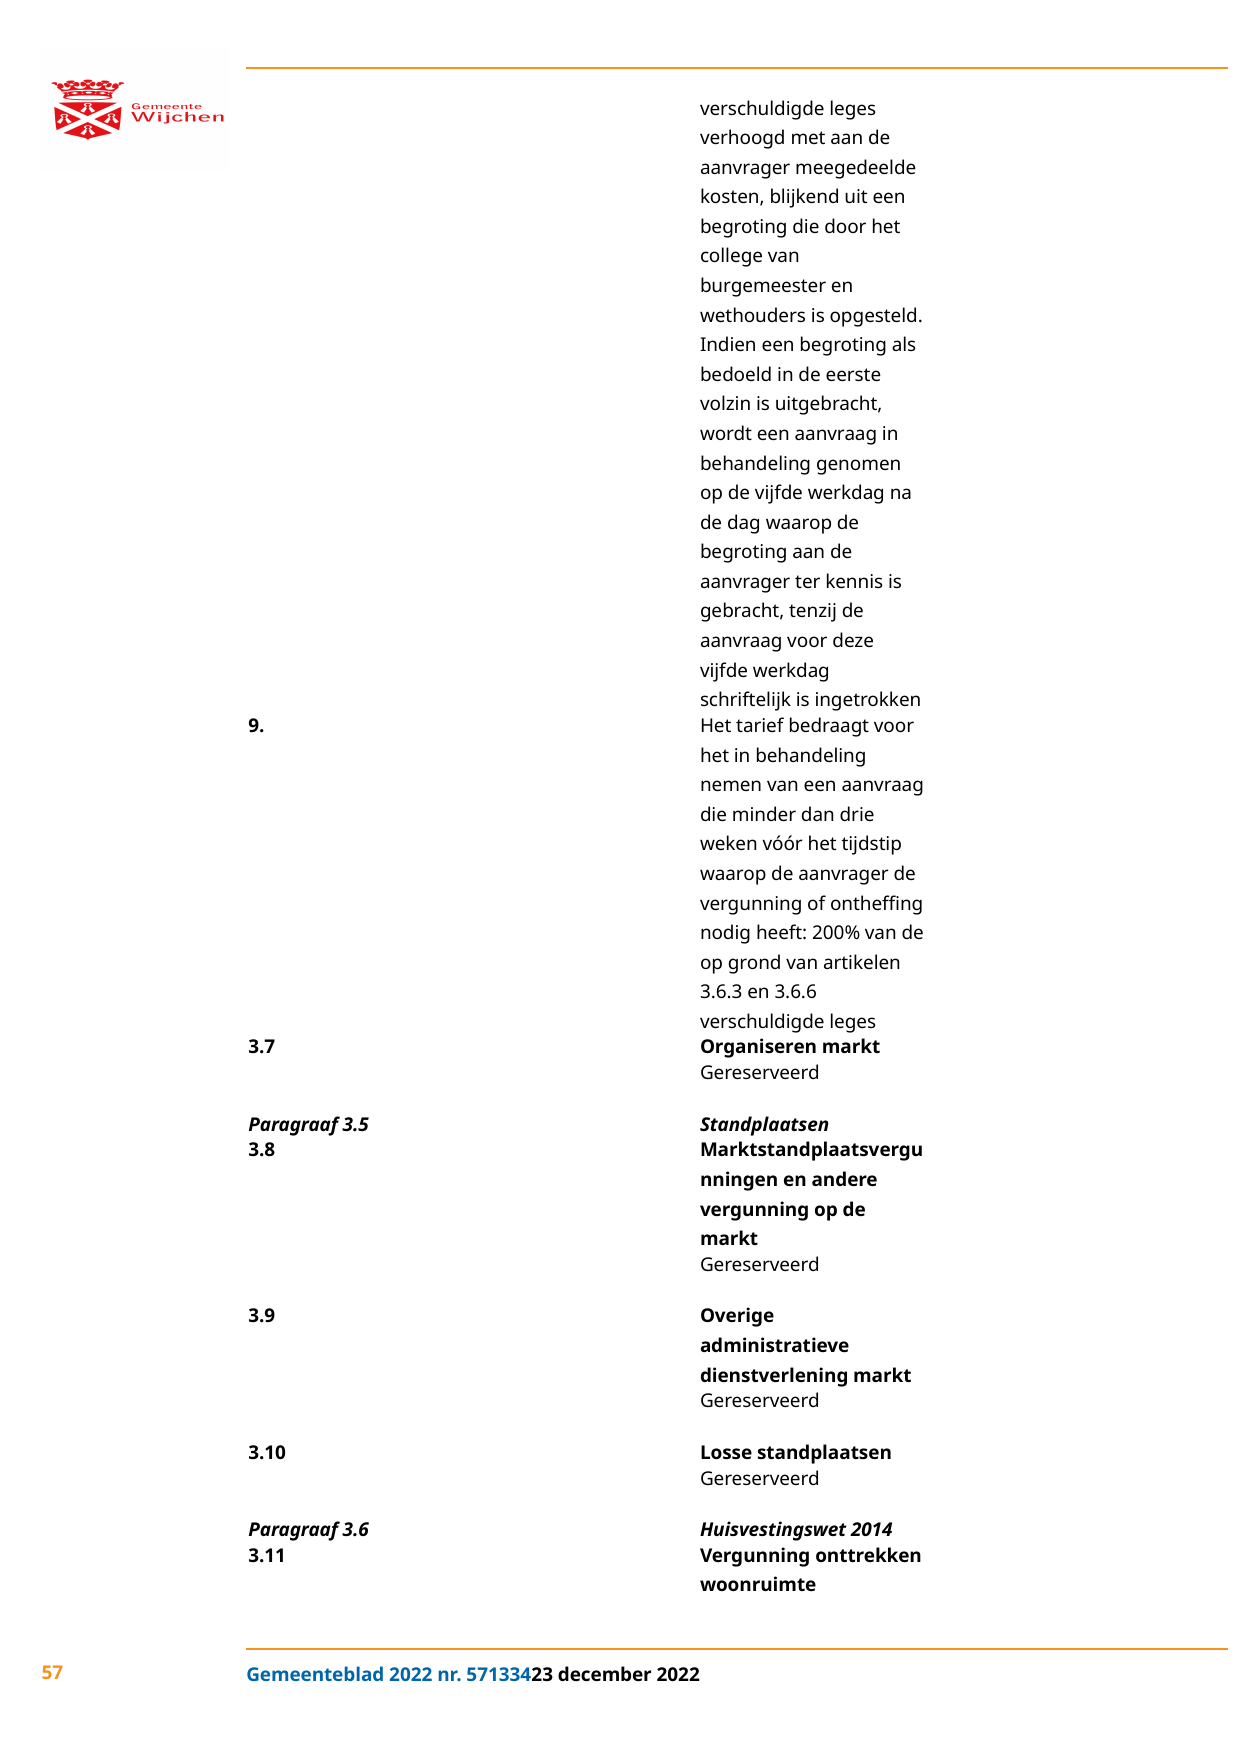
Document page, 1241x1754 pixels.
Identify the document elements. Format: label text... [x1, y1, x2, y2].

table_cell Vergunning onttrekken woonruimte [700, 1542, 926, 1597]
table_cell [474, 1137, 700, 1251]
table_cell [926, 1060, 1152, 1085]
table_cell [248, 95, 474, 712]
table_cell Paragraaf 3.5 [248, 1111, 474, 1137]
table_cell Gereserveerd [700, 1388, 926, 1413]
table_cell Overige administratieve dienstverlening markt [700, 1303, 926, 1387]
table_cell [926, 1251, 1152, 1277]
table_cell [926, 1516, 1152, 1542]
table_cell [474, 1388, 700, 1413]
table_cell [474, 1277, 700, 1303]
table_cell [700, 1085, 926, 1111]
table_cell [926, 1490, 1152, 1516]
table_cell [926, 1439, 1152, 1465]
table_cell [926, 1465, 1152, 1490]
table_cell Huisvestingswet 2014 [700, 1516, 926, 1542]
table_cell [926, 712, 1152, 1034]
table_cell [248, 1465, 474, 1490]
table_cell [474, 712, 700, 1034]
table_cell [248, 1388, 474, 1413]
table_cell Gereserveerd [700, 1251, 926, 1277]
table_cell [474, 1251, 700, 1277]
table_cell [700, 1490, 926, 1516]
table_cell [248, 1060, 474, 1085]
table_cell [474, 1034, 700, 1059]
table_cell [926, 1303, 1152, 1387]
table_cell [248, 1413, 474, 1439]
table_cell [926, 95, 1152, 712]
table_cell 3.7 [248, 1034, 474, 1059]
table_cell [474, 1303, 700, 1387]
table_cell Organiseren markt [700, 1034, 926, 1059]
table_cell [926, 1085, 1152, 1111]
table_cell [926, 1388, 1152, 1413]
table_cell 9. [248, 712, 474, 1034]
table_cell 3.8 [248, 1137, 474, 1251]
table_cell [474, 1413, 700, 1439]
table_cell [474, 1060, 700, 1085]
table_cell Marktstandplaatsvergunningen en andere vergunning op de markt [700, 1137, 926, 1251]
table_cell [474, 1516, 700, 1542]
table_cell [474, 95, 700, 712]
table_cell [926, 1413, 1152, 1439]
table_cell 3.9 [248, 1303, 474, 1387]
table_cell Het tarief bedraagt voor het in behandeling nemen van een aanvraag die minder dan drie weken vóór het tijdstip waarop de aanvrager de vergunning of ontheffing nodig heeft: 200% van de op grond van artikelen 3.6.3 en 3.6.6 verschuldigde leges [700, 712, 926, 1034]
table_cell Gereserveerd [700, 1060, 926, 1085]
table_cell [926, 1542, 1152, 1597]
table_cell 3.11 [248, 1542, 474, 1597]
table_cell [474, 1085, 700, 1111]
table_cell verschuldigde leges verhoogd met aan de aanvrager meegedeelde kosten, blijkend uit een begroting die door het college van burgemeester en wethouders is opgesteld. Indien een begroting als bedoeld in de eerste volzin is uitgebracht, wordt een aanvraag in behandeling genomen op de vijfde werkdag na de dag waarop de begroting aan de aanvrager ter kennis is gebracht, tenzij de aanvraag voor deze vijfde werkdag schriftelijk is ingetrokken [700, 95, 926, 712]
table_cell [248, 1251, 474, 1277]
table_cell [474, 1111, 700, 1137]
table_cell [926, 1277, 1152, 1303]
table_cell Losse standplaatsen [700, 1439, 926, 1465]
table_cell [248, 1490, 474, 1516]
table_cell [474, 1465, 700, 1490]
table_cell [926, 1034, 1152, 1059]
table_cell [474, 1542, 700, 1597]
table_cell [926, 1111, 1152, 1137]
table_cell [474, 1490, 700, 1516]
table_cell Gereserveerd [700, 1465, 926, 1490]
table_cell [474, 1439, 700, 1465]
table_cell 3.10 [248, 1439, 474, 1465]
picture [41, 47, 231, 172]
table_cell [248, 1277, 474, 1303]
table_cell [700, 1277, 926, 1303]
table_cell Standplaatsen [700, 1111, 926, 1137]
table_cell Paragraaf 3.6 [248, 1516, 474, 1542]
table_cell [926, 1137, 1152, 1251]
table_cell [700, 1413, 926, 1439]
table_cell [248, 1085, 474, 1111]
